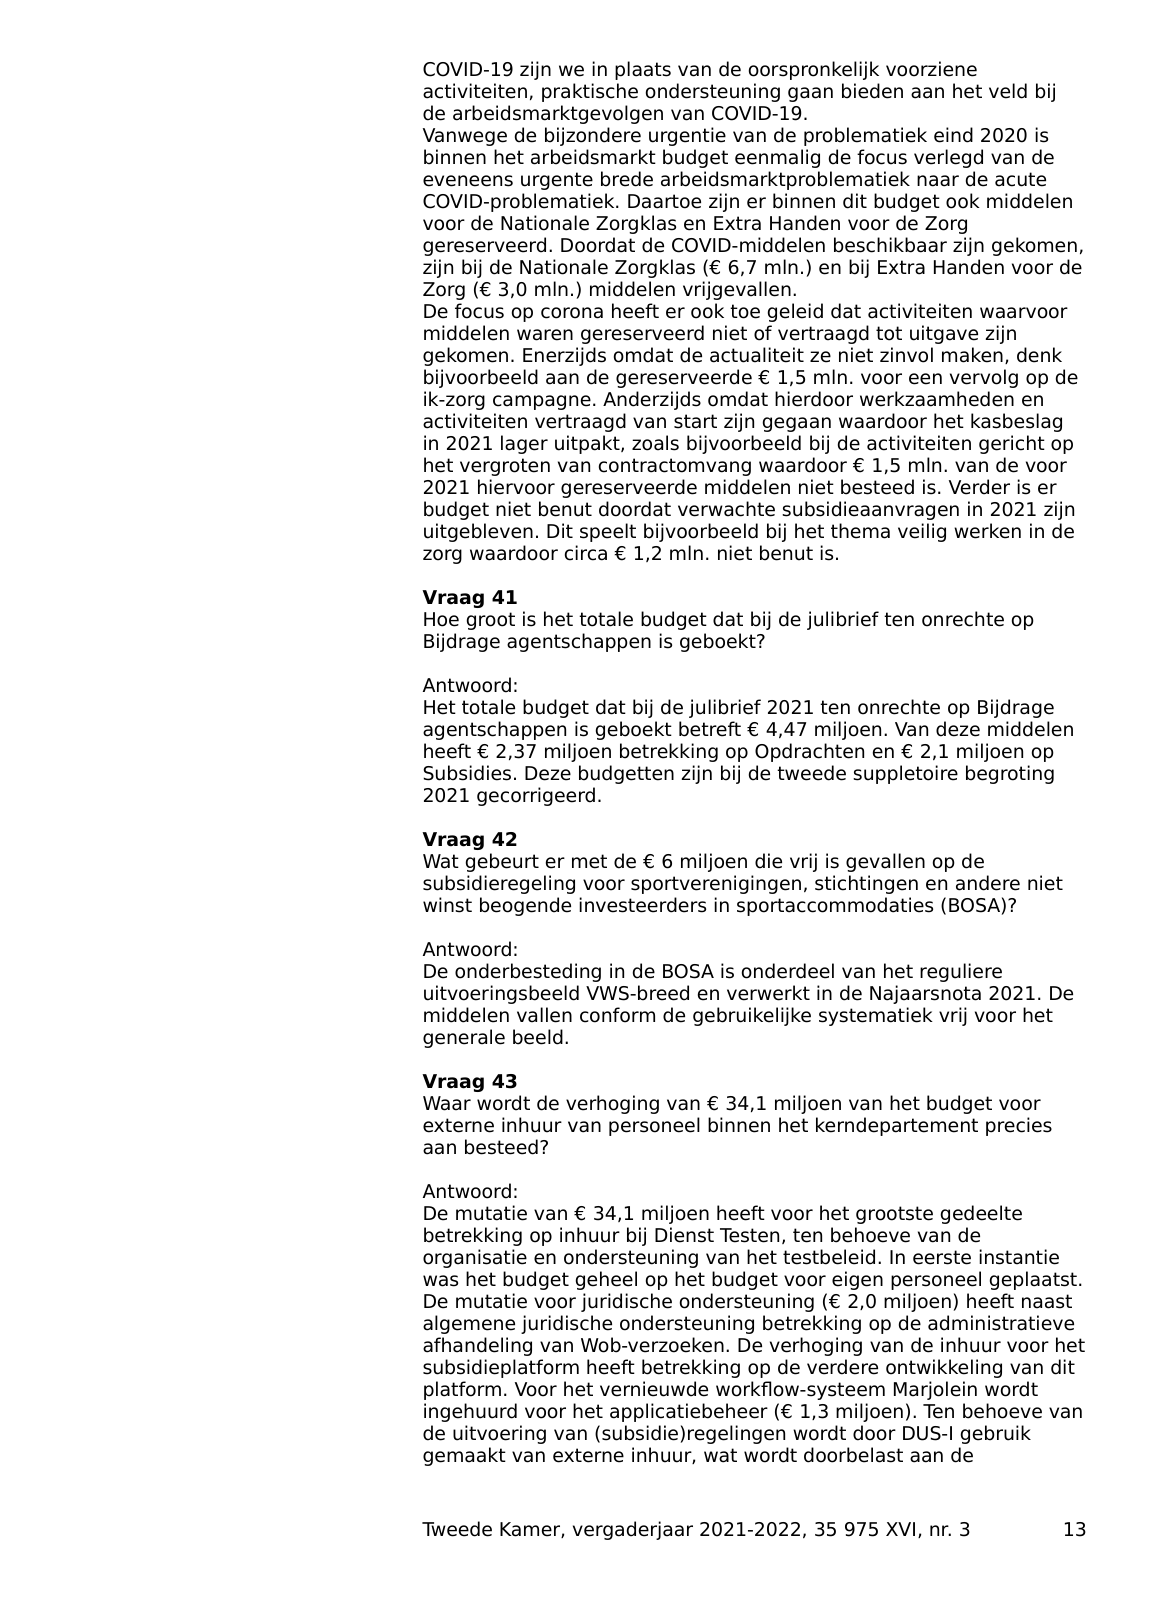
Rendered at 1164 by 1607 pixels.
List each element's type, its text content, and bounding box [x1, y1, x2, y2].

text Hoe groot is het totale budget dat bij de julibrief ten onrechte op Bijdrage agentschappen is geboekt? [422, 609, 1087, 653]
text Vanwege de bijzondere urgentie van de problematiek eind 2020 is binnen het arbeidsmarkt budget eenmalig de focus verlegd van de eveneens urgente brede arbeidsmarktproblematiek naar de acute COVID-problematiek. Daartoe zijn er binnen dit budget ook middelen voor de Nationale Zorgklas en Extra Handen voor de Zorg gereserveerd. Doordat de COVID-middelen beschikbaar zijn gekomen, zijn bij de Nationale Zorgklas (€ 6,7 mln.) en bij Extra Handen voor de Zorg (€ 3,0 mln.) middelen vrijgevallen. [422, 125, 1087, 301]
text De onderbesteding in de BOSA is onderdeel van het reguliere uitvoeringsbeeld VWS-breed en verwerkt in de Najaarsnota 2021. De middelen vallen conform de gebruikelijke systematiek vrij voor het generale beeld. [422, 961, 1087, 1049]
text Antwoord: [422, 939, 1087, 961]
text Vraag 42 [422, 829, 1087, 851]
text Vraag 41 [422, 587, 1087, 609]
text Vraag 43 [422, 1071, 1087, 1093]
text De focus op corona heeft er ook toe geleid dat activiteiten waarvoor middelen waren gereserveerd niet of vertraagd tot uitgave zijn gekomen. Enerzijds omdat de actualiteit ze niet zinvol maken, denk bijvoorbeeld aan de gereserveerde € 1,5 mln. voor een vervolg op de ik-zorg campagne. Anderzijds omdat hierdoor werkzaamheden en activiteiten vertraagd van start zijn gegaan waardoor het kasbeslag in 2021 lager uitpakt, zoals bijvoorbeeld bij de activiteiten gericht op het vergroten van contractomvang waardoor € 1,5 mln. van de voor 2021 hiervoor gereserveerde middelen niet besteed is. Verder is er budget niet benut doordat verwachte subsidieaanvragen in 2021 zijn uitgebleven. Dit speelt bijvoorbeeld bij het thema veilig werken in de zorg waardoor circa € 1,2 mln. niet benut is. [422, 301, 1087, 564]
text Wat gebeurt er met de € 6 miljoen die vrij is gevallen op de subsidieregeling voor sportverenigingen, stichtingen en andere niet winst beogende investeerders in sportaccommodaties (BOSA)? [422, 851, 1087, 917]
text COVID-19 zijn we in plaats van de oorspronkelijk voorziene activiteiten, praktische ondersteuning gaan bieden aan het veld bij de arbeidsmarktgevolgen van COVID-19. [422, 59, 1087, 125]
text Het totale budget dat bij de julibrief 2021 ten onrechte op Bijdrage agentschappen is geboekt betreft € 4,47 miljoen. Van deze middelen heeft € 2,37 miljoen betrekking op Opdrachten en € 2,1 miljoen op Subsidies. Deze budgetten zijn bij de tweede suppletoire begroting 2021 gecorrigeerd. [422, 697, 1087, 807]
text Waar wordt de verhoging van € 34,1 miljoen van het budget voor externe inhuur van personeel binnen het kerndepartement precies aan besteed? [422, 1093, 1087, 1159]
text De mutatie van € 34,1 miljoen heeft voor het grootste gedeelte betrekking op inhuur bij Dienst Testen, ten behoeve van de organisatie en ondersteuning van het testbeleid. In eerste instantie was het budget geheel op het budget voor eigen personeel geplaatst. De mutatie voor juridische ondersteuning (€ 2,0 miljoen) heeft naast algemene juridische ondersteuning betrekking op de administratieve afhandeling van Wob-verzoeken. De verhoging van de inhuur voor het subsidieplatform heeft betrekking op de verdere ontwikkeling van dit platform. Voor het vernieuwde workflow-systeem Marjolein wordt ingehuurd voor het applicatiebeheer (€ 1,3 miljoen). Ten behoeve van de uitvoering van (subsidie)regelingen wordt door DUS-I gebruik gemaakt van externe inhuur, wat wordt doorbelast aan de [422, 1203, 1087, 1467]
text Antwoord: [422, 675, 1087, 697]
text Antwoord: [422, 1181, 1087, 1203]
